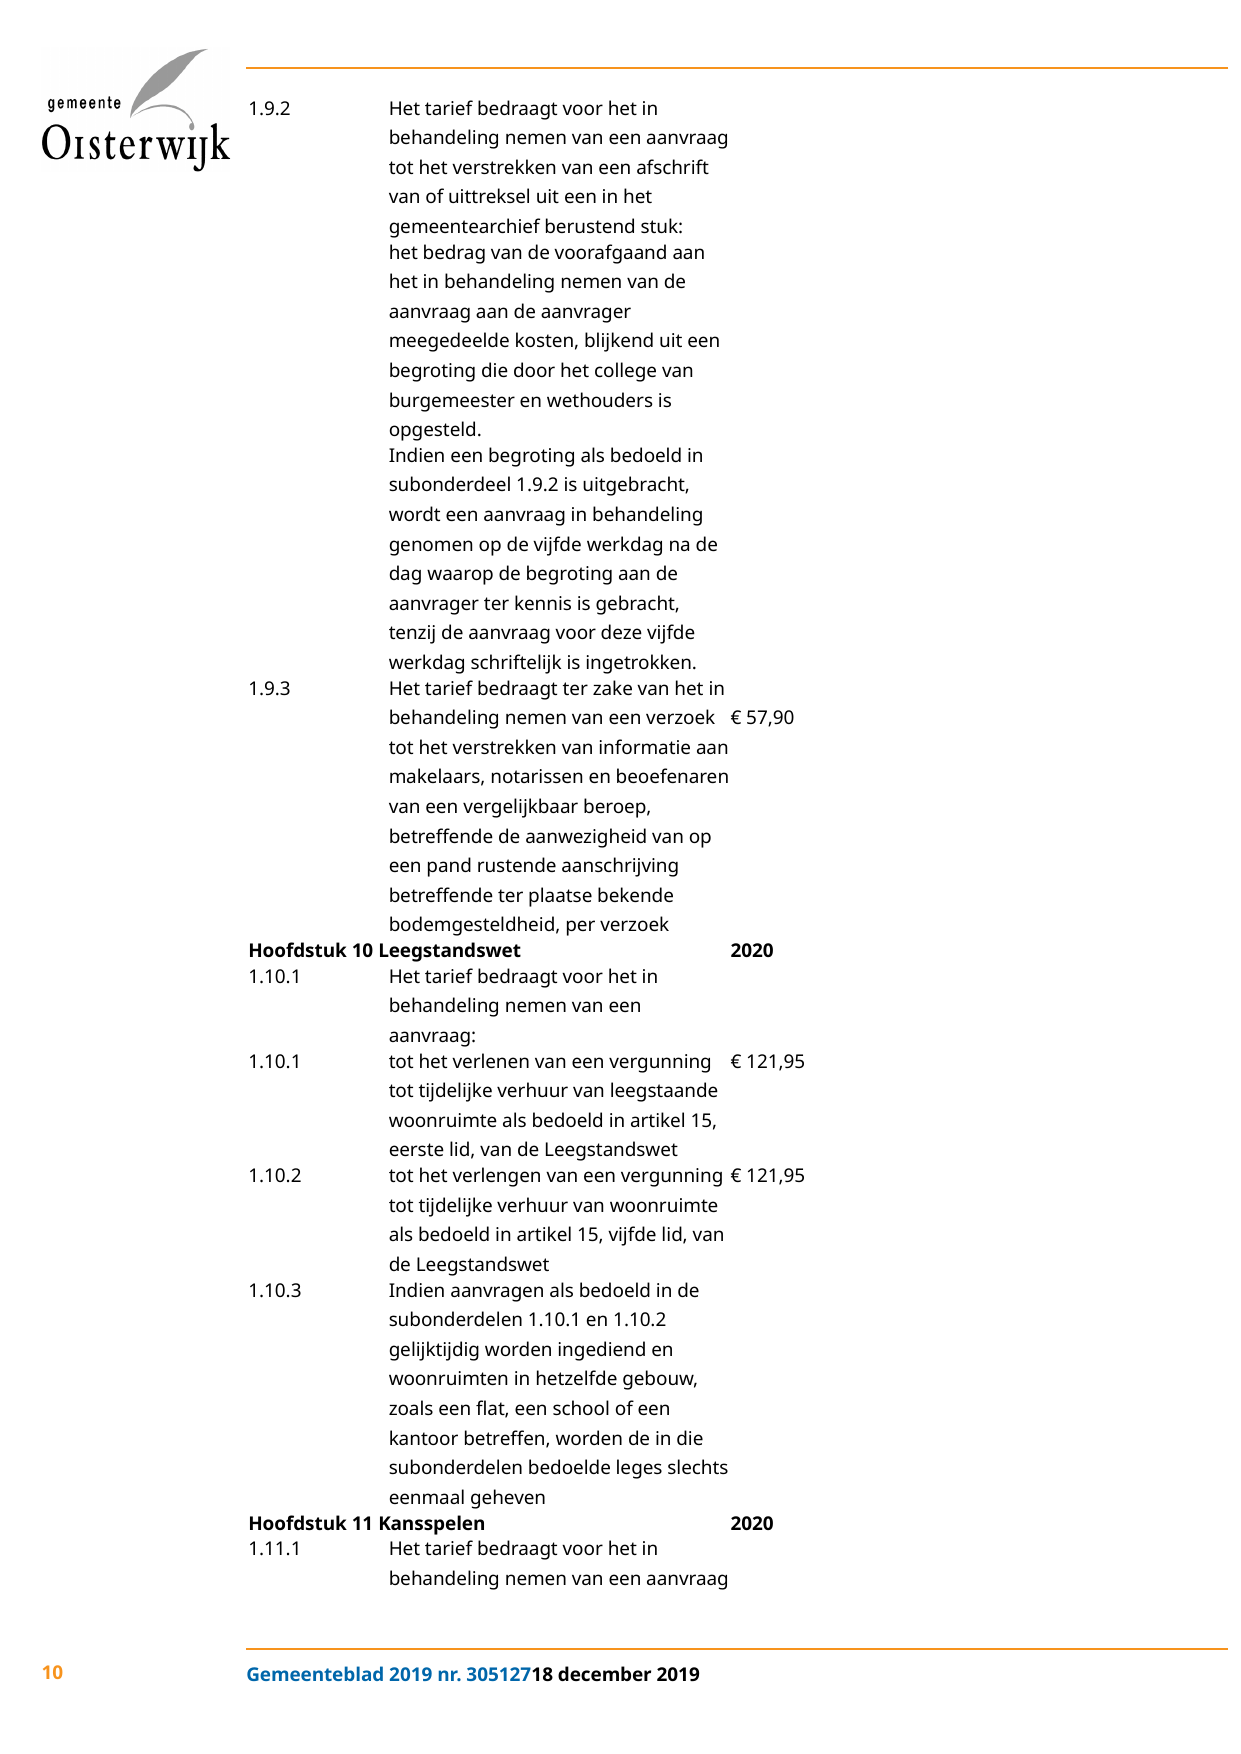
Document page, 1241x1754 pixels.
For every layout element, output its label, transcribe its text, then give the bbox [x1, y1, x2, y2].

table_cell [248, 239, 388, 442]
table_cell Hoofdstuk 11 Kansspelen [248, 1510, 730, 1535]
table_cell 1.9.3 [248, 675, 388, 937]
table_cell 1.11.1 [248, 1535, 388, 1591]
picture [41, 47, 231, 172]
table_cell 1.10.1 [248, 963, 388, 1048]
table_cell 2020 [730, 937, 871, 963]
table_cell € 121,95 [730, 1048, 871, 1162]
table_cell [730, 963, 871, 1048]
table_cell 2020 [730, 1510, 1011, 1535]
table_cell [730, 95, 871, 239]
table_cell Het tarief bedraagt ter zake van het in behandeling nemen van een verzoek tot het verstrekken van informatie aan makelaars, notarissen en beoefenaren van een vergelijkbaar beroep, betreffende de aanwezigheid van op een pand rustende aanschrijving betreffende ter plaatse bekende bodemgesteldheid, per verzoek [389, 675, 730, 937]
table_cell [730, 1277, 871, 1510]
table_cell 1.9.2 [248, 95, 388, 239]
table_cell [730, 239, 871, 442]
table_cell Het tarief bedraagt voor het in behandeling nemen van een aanvraag tot het verstrekken van een afschrift van of uittreksel uit een in het gemeentearchief berustend stuk: [389, 95, 730, 239]
table_cell Hoofdstuk 10 Leegstandswet [248, 937, 730, 963]
table_cell [248, 442, 388, 675]
table_cell 1.10.1 [248, 1048, 388, 1162]
table_cell 1.10.2 [248, 1163, 388, 1277]
table_cell [730, 442, 871, 675]
table_cell [730, 1535, 1011, 1591]
table_cell 1.10.3 [248, 1277, 388, 1510]
table_cell Het tarief bedraagt voor het in behandeling nemen van een aanvraag: [389, 963, 730, 1048]
table_cell tot het verlenen van een vergunning tot tijdelijke verhuur van leegstaande woonruimte als bedoeld in artikel 15, eerste lid, van de Leegstandswet [389, 1048, 730, 1162]
table_cell € 57,90 [730, 675, 871, 937]
table_cell het bedrag van de voorafgaand aan het in behandeling nemen van de aanvraag aan de aanvrager meegedeelde kosten, blijkend uit een begroting die door het college van burgemeester en wethouders is opgesteld. [389, 239, 730, 442]
table_cell Indien aanvragen als bedoeld in de subonderdelen 1.10.1 en 1.10.2 gelijktijdig worden ingediend en woonruimten in hetzelfde gebouw, zoals een flat, een school of een kantoor betreffen, worden de in die subonderdelen bedoelde leges slechts eenmaal geheven [389, 1277, 730, 1510]
table_cell € 121,95 [730, 1163, 871, 1277]
table_cell Het tarief bedraagt voor het in behandeling nemen van een aanvraag [389, 1535, 730, 1591]
table_cell Indien een begroting als bedoeld in subonderdeel 1.9.2 is uitgebracht, wordt een aanvraag in behandeling genomen op de vijfde werkdag na de dag waarop de begroting aan de aanvrager ter kennis is gebracht, tenzij de aanvraag voor deze vijfde werkdag schriftelijk is ingetrokken. [389, 442, 730, 675]
table_cell tot het verlengen van een vergunning tot tijdelijke verhuur van woonruimte als bedoeld in artikel 15, vijfde lid, van de Leegstandswet [389, 1163, 730, 1277]
